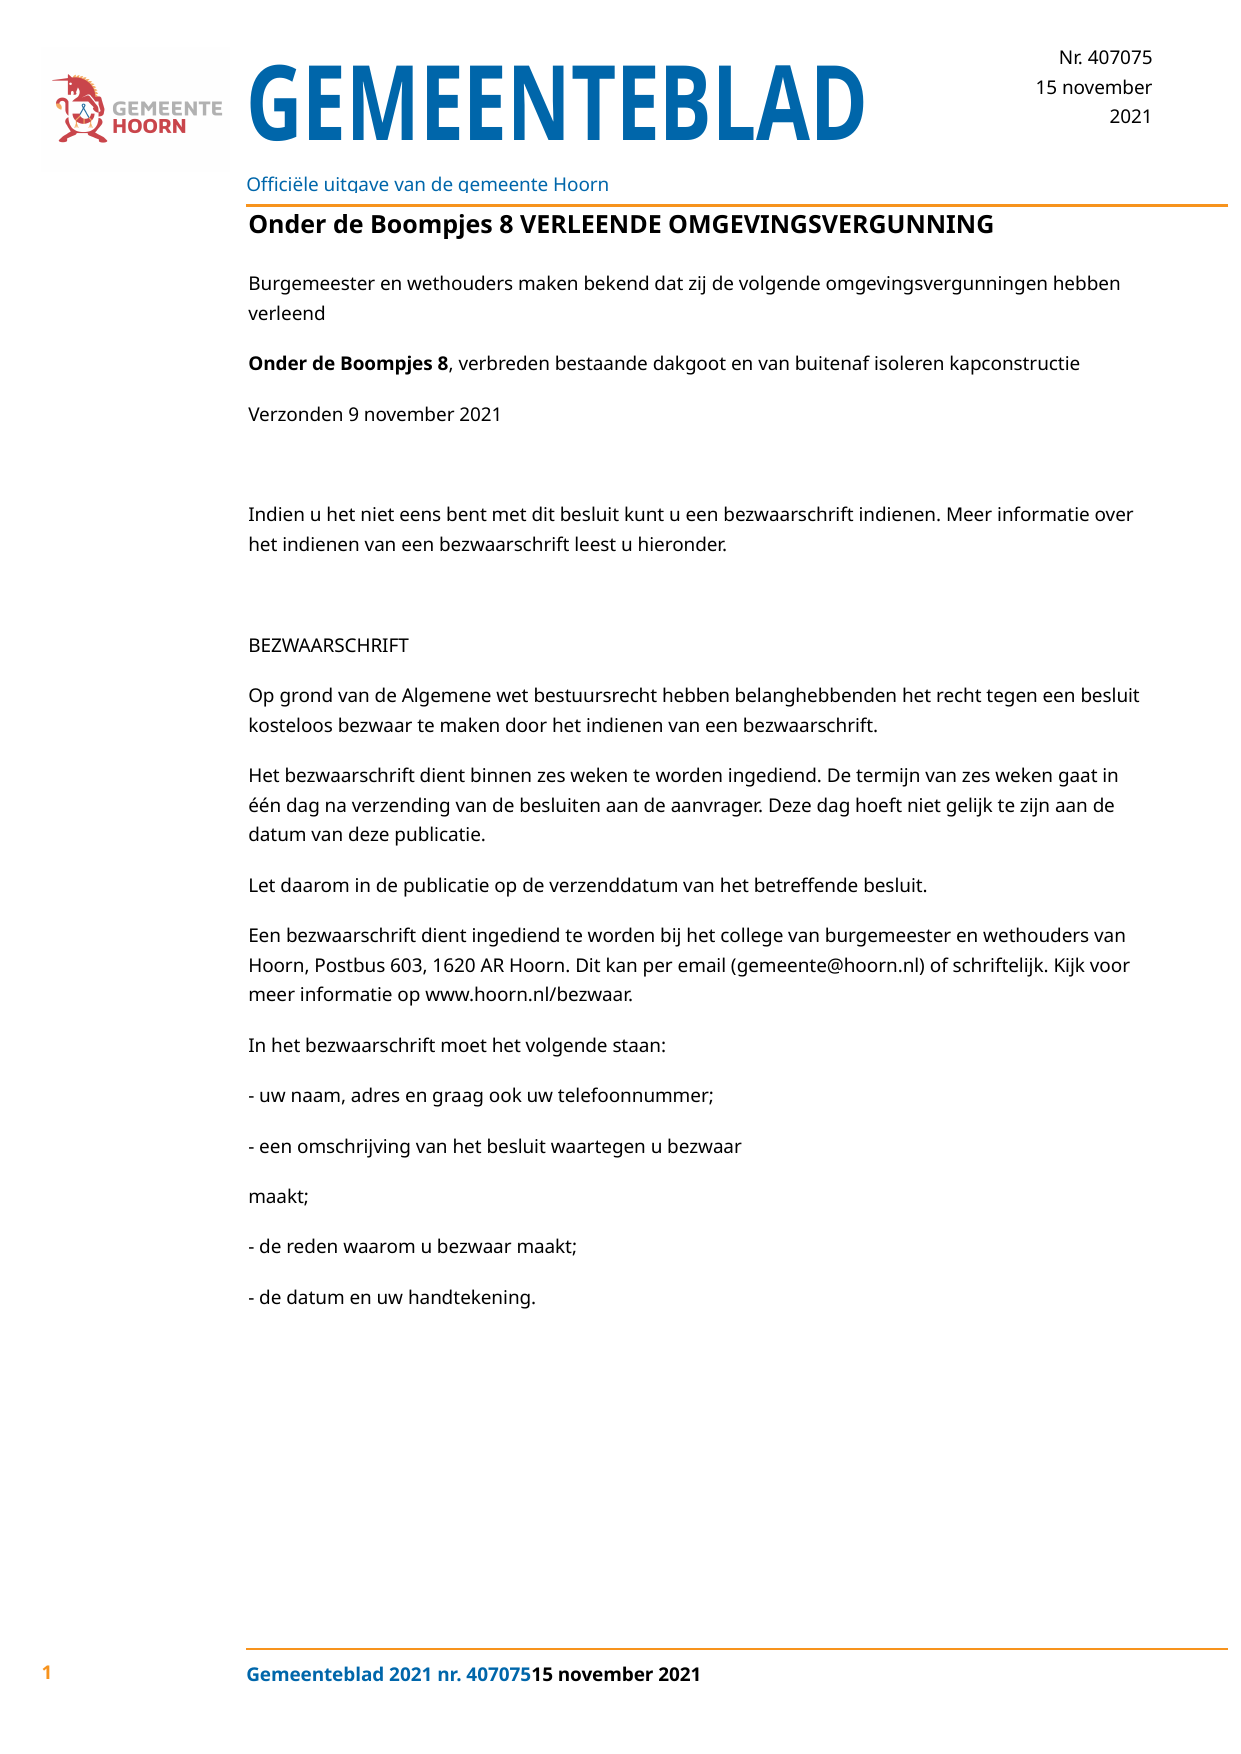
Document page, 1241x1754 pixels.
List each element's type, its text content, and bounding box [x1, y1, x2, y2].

text Het bezwaarschrift dient binnen zes weken te worden ingediend. De termijn van zes weken gaat in één dag na verzending van de besluiten aan de aanvrager. Deze dag hoeft niet gelijk te zijn aan de datum van deze publicatie. [248, 762, 1152, 847]
text Verzonden 9 november 2021 [248, 401, 1152, 426]
text Op grond van de Algemene wet bestuursrecht hebben belanghebbenden het recht tegen een besluit kosteloos bezwaar te maken door het indienen van een bezwaarschrift. [248, 682, 1152, 738]
text - de datum en uw handtekening. [248, 1284, 1152, 1310]
text Burgemeester en wethouders maken bekend dat zij de volgende omgevingsvergunningen hebben verleend [248, 270, 1152, 326]
text Indien u het niet eens bent met dit besluit kunt u een bezwaarschrift indienen. Meer informatie over het indienen van een bezwaarschrift leest u hieronder. [248, 502, 1152, 557]
text Een bezwaarschrift dient ingediend te worden bij het college van burgemeester en wethouders van Hoorn, Postbus 603, 1620 AR Hoorn. Dit kan per email (gemeente@hoorn.nl) of schriftelijk. Kijk voor meer informatie op www.hoorn.nl/bezwaar. [248, 922, 1152, 1007]
text Onder de Boompjes 8, verbreden bestaande dakgoot en van buitenaf isoleren kapconstructie [248, 350, 1152, 376]
text Let daarom in de publicatie op de verzenddatum van het betreffende besluit. [248, 872, 1152, 898]
text In het bezwaarschrift moet het volgende staan: [248, 1032, 1152, 1058]
picture [41, 47, 231, 172]
text BEZWAARSCHRIFT [248, 632, 1152, 658]
text - uw naam, adres en graag ook uw telefoonnummer; [248, 1082, 1152, 1108]
text - een omschrijving van het besluit waartegen u bezwaar [248, 1133, 1152, 1158]
text maakt; [248, 1183, 1152, 1209]
text Onder de Boompjes 8 VERLEENDE OMGEVINGSVERGUNNING [248, 207, 1152, 241]
text - de reden waarom u bezwaar maakt; [248, 1234, 1152, 1259]
